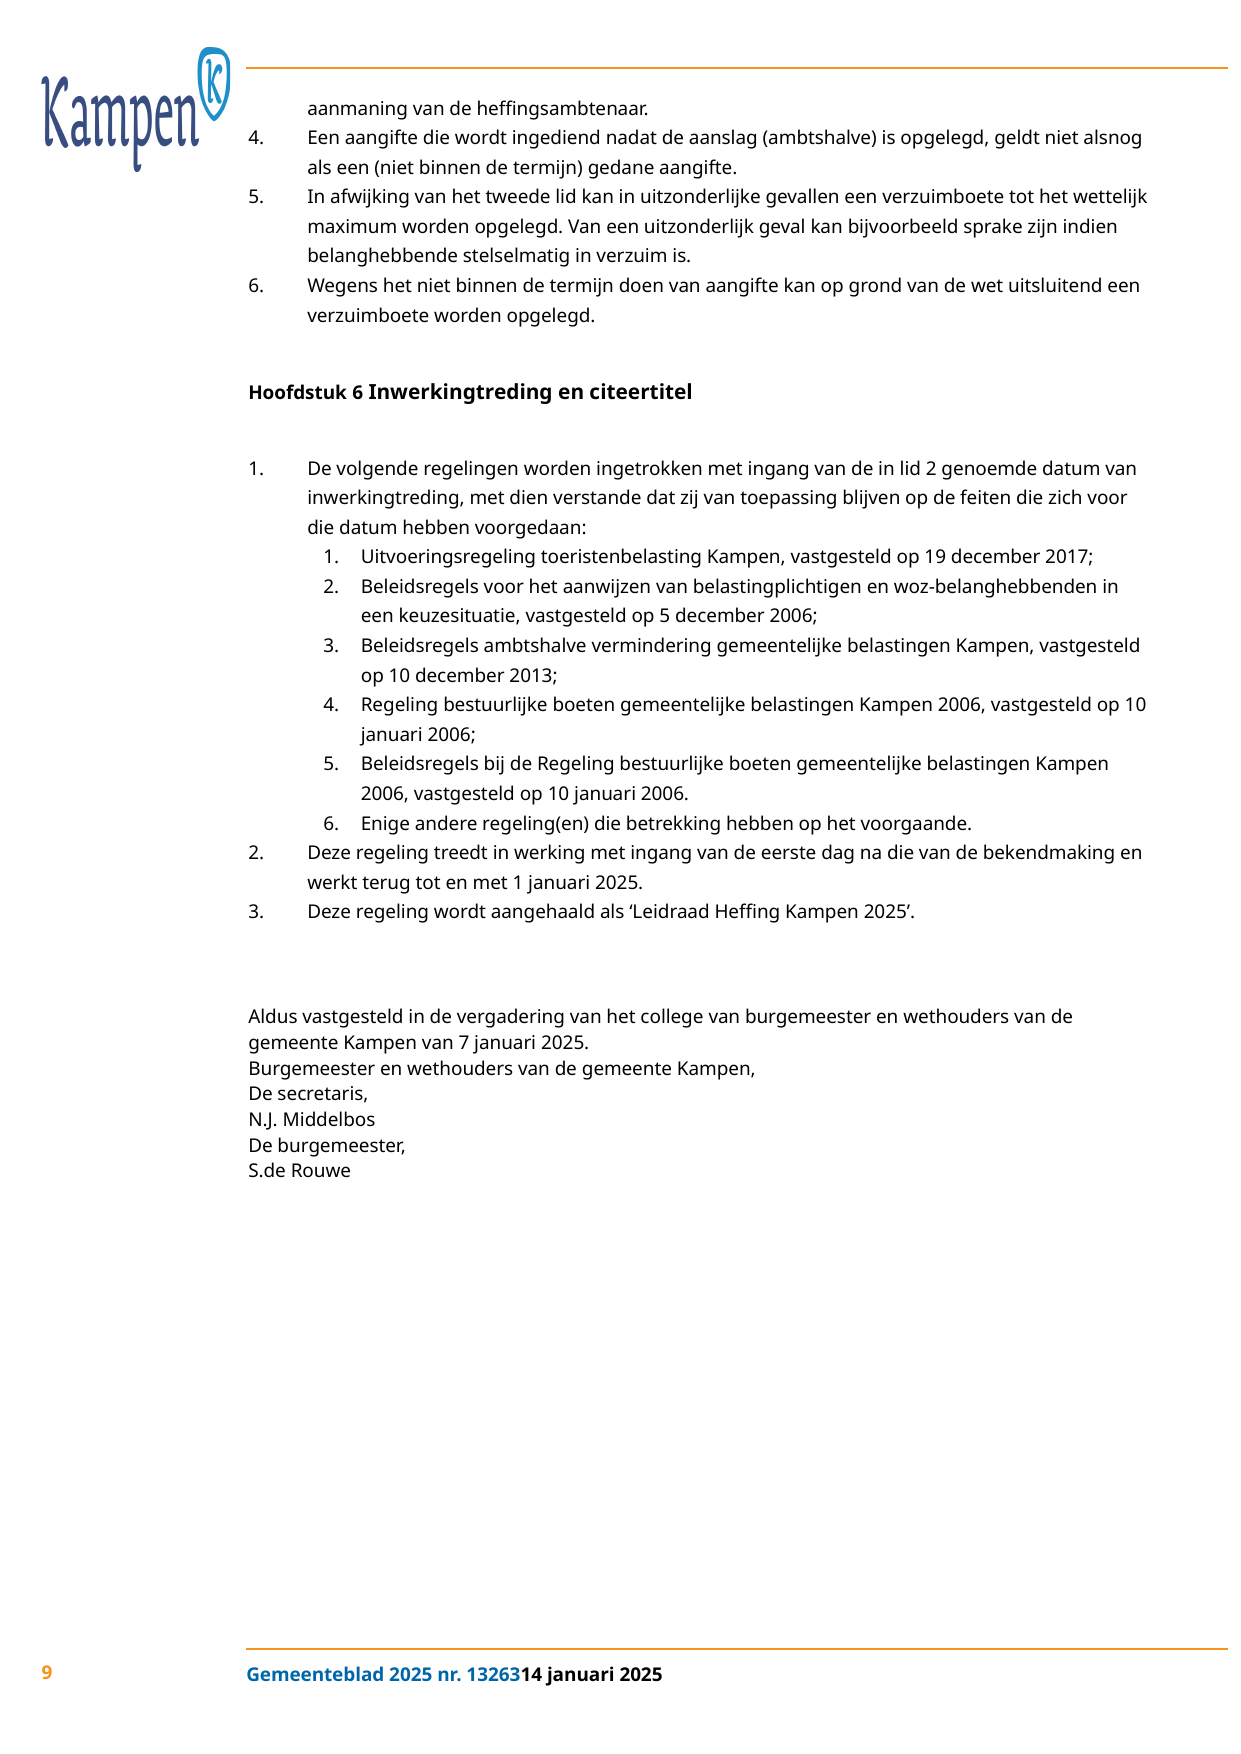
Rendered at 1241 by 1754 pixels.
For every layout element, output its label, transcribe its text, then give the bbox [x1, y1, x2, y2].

text De secretaris, [248, 1081, 1152, 1106]
list De volgende regelingen worden ingetrokken met ingang van de in lid 2 genoemde datum van inwerkingtreding, met dien verstande dat zij van toepassing blijven op de feiten die zich voor die datum hebben voorgedaan: [248, 455, 1152, 540]
list Uitvoeringsregeling toeristenbelasting Kampen, vastgesteld op 19 december 2017; [323, 543, 1152, 569]
list Beleidsregels ambtshalve vermindering gemeentelijke belastingen Kampen, vastgesteld op 10 december 2013; [323, 632, 1152, 688]
list Een aangifte die wordt ingediend nadat de aanslag (ambtshalve) is opgelegd, geldt niet alsnog als een (niet binnen de termijn) gedane aangifte. [248, 124, 1152, 180]
text De burgemeester, [248, 1132, 1152, 1158]
text N.J. Middelbos [248, 1106, 1152, 1132]
list Regeling bestuurlijke boeten gemeentelijke belastingen Kampen 2006, vastgesteld op 10 januari 2006; [323, 691, 1152, 747]
text Burgemeester en wethouders van de gemeente Kampen, [248, 1055, 1152, 1081]
list Enige andere regeling(en) die betrekking hebben op het voorgaande. [323, 810, 1152, 836]
list Deze regeling treedt in werking met ingang van de eerste dag na die van de bekendmaking en werkt terug tot en met 1 januari 2025. [248, 839, 1152, 895]
list Deze regeling wordt aangehaald als ‘Leidraad Heffing Kampen 2025’. [248, 898, 1152, 924]
list In afwijking van het tweede lid kan in uitzonderlijke gevallen een verzuimboete tot het wettelijk maximum worden opgelegd. Van een uitzonderlijk geval kan bijvoorbeeld sprake zijn indien belanghebbende stelselmatig in verzuim is. [248, 183, 1152, 268]
list Beleidsregels bij de Regeling bestuurlijke boeten gemeentelijke belastingen Kampen 2006, vastgesteld op 10 januari 2006. [323, 751, 1152, 806]
list Wegens het niet binnen de termijn doen van aangifte kan op grond van de wet uitsluitend een verzuimboete worden opgelegd. [248, 272, 1152, 328]
list aanmaning van de heffingsambtenaar. [248, 95, 1152, 121]
text S.de Rouwe [248, 1158, 1152, 1183]
picture [41, 47, 231, 172]
text Hoofdstuk 6 Inwerkingtreding en citeertitel [248, 377, 1152, 406]
text Aldus vastgesteld in de vergadering van het college van burgemeester en wethouders van de gemeente Kampen van 7 januari 2025. [248, 1003, 1152, 1055]
list Beleidsregels voor het aanwijzen van belastingplichtigen en woz-belanghebbenden in een keuzesituatie, vastgesteld op 5 december 2006; [323, 573, 1152, 628]
